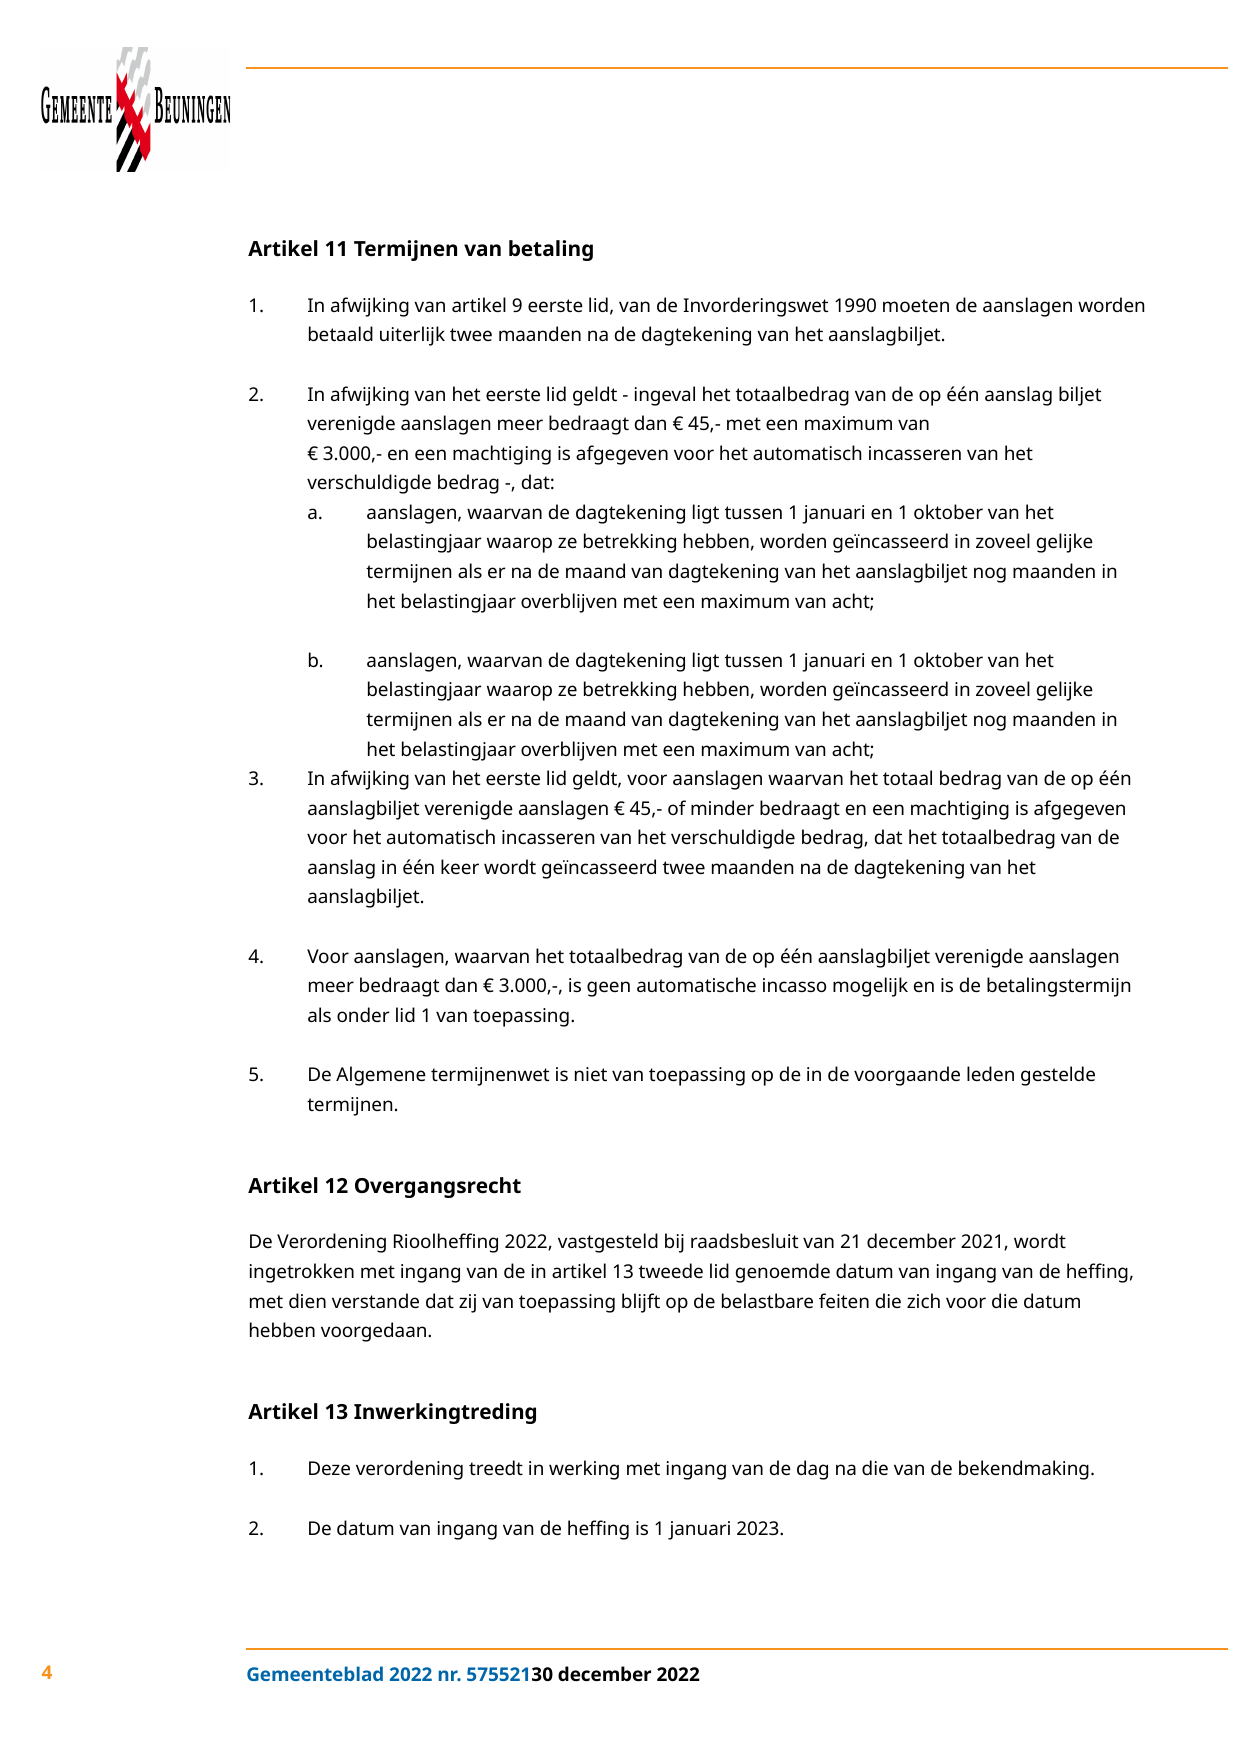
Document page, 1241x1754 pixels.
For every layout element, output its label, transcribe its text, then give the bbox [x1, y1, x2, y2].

list In afwijking van het eerste lid geldt - ingeval het totaalbedrag van de op één aanslag biljet verenigde aanslagen meer bedraagt dan € 45,- met een maximum van [248, 381, 1152, 436]
list Voor aanslagen, waarvan het totaalbedrag van de op één aanslagbiljet verenigde aanslagen meer bedraagt dan € 3.000,-, is geen automatische incasso mogelijk en is de betalingstermijn als onder lid 1 van toepassing. [248, 943, 1152, 1028]
list In afwijking van het eerste lid geldt, voor aanslagen waarvan het totaal bedrag van de op één aanslagbiljet verenigde aanslagen € 45,- of minder bedraagt en een machtiging is afgegeven voor het automatisch incasseren van het verschuldigde bedrag, dat het totaalbedrag van de aanslag in één keer wordt geïncasseerd twee maanden na de dagtekening van het aanslagbiljet. [248, 765, 1152, 909]
list aanslagen, waarvan de dagtekening ligt tussen 1 januari en 1 oktober van het belastingjaar waarop ze betrekking hebben, worden geïncasseerd in zoveel gelijke termijnen als er na de maand van dagtekening van het aanslagbiljet nog maanden in het belastingjaar overblijven met een maximum van acht; [307, 647, 1152, 761]
list De Algemene termijnenwet is niet van toepassing op de in de voorgaande leden gestelde termijnen. [248, 1061, 1152, 1116]
list € 3.000,- en een machtiging is afgegeven voor het automatisch incasseren van het verschuldigde bedrag -, dat: [248, 440, 1152, 495]
list De datum van ingang van de heffing is 1 januari 2023. [248, 1515, 1152, 1540]
text De Verordening Rioolheffing 2022, vastgesteld bij raadsbesluit van 21 december 2021, wordt ingetrokken met ingang van de in artikel 13 tweede lid genoemde datum van ingang van de heffing, met dien verstande dat zij van toepassing blijft op de belastbare feiten die zich voor die datum hebben voorgedaan. [248, 1229, 1152, 1343]
picture [41, 47, 231, 172]
text Artikel 12 Overgangsrecht [248, 1171, 1152, 1199]
list aanslagen, waarvan de dagtekening ligt tussen 1 januari en 1 oktober van het belastingjaar waarop ze betrekking hebben, worden geïncasseerd in zoveel gelijke termijnen als er na de maand van dagtekening van het aanslagbiljet nog maanden in het belastingjaar overblijven met een maximum van acht; [307, 499, 1152, 613]
list Deze verordening treedt in werking met ingang van de dag na die van de bekendmaking. [248, 1456, 1152, 1481]
text Artikel 11 Termijnen van betaling [248, 234, 1152, 262]
list In afwijking van artikel 9 eerste lid, van de Invorderingswet 1990 moeten de aanslagen worden betaald uiterlijk twee maanden na de dagtekening van het aanslagbiljet. [248, 292, 1152, 347]
text Artikel 13 Inwerkingtreding [248, 1397, 1152, 1426]
